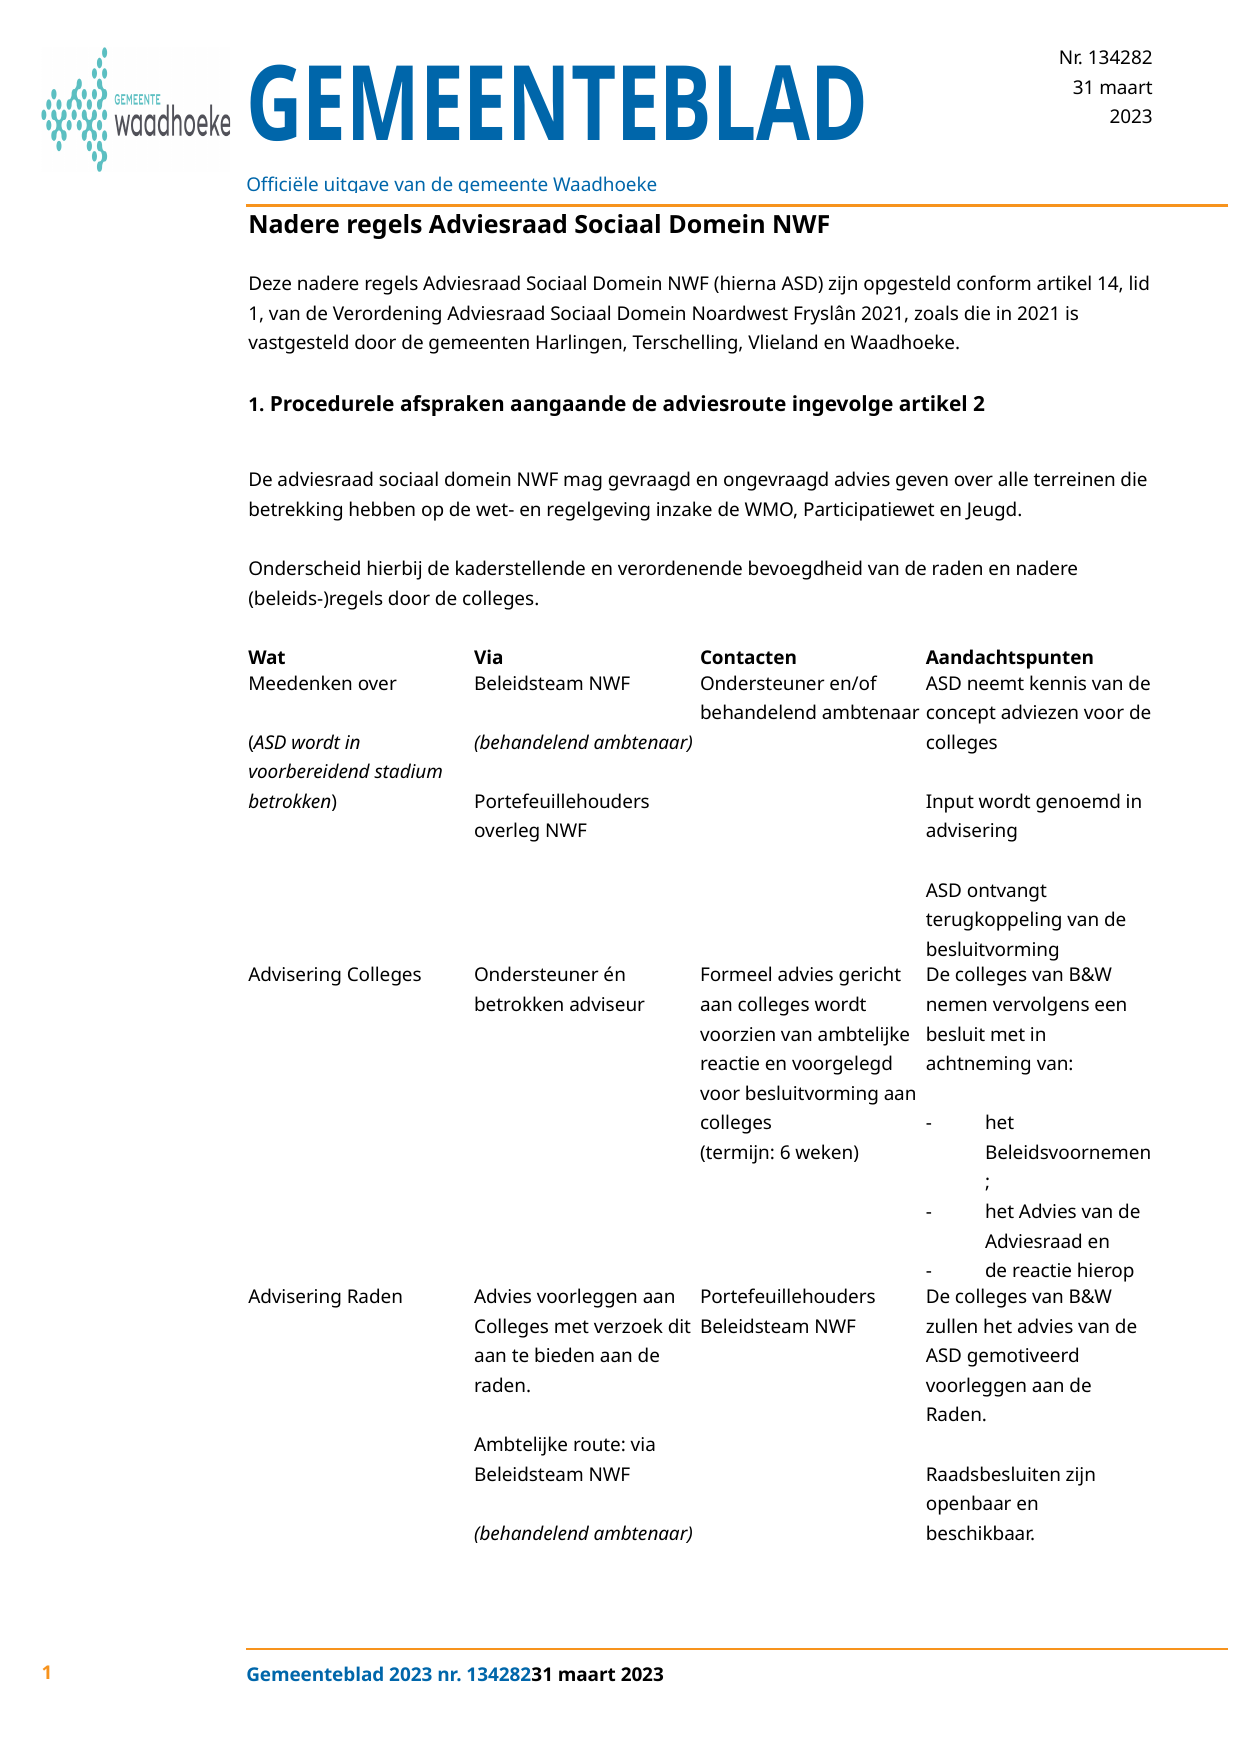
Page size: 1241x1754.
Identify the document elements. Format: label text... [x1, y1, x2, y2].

table_header Wat [248, 644, 474, 670]
table_cell De colleges van B&W zullen het advies van de ASD gemotiveerd voorleggen aan de Raden. Raadsbesluiten zijn openbaar en beschikbaar. [926, 1283, 1152, 1546]
text Deze nadere regels Adviesraad Sociaal Domein NWF (hierna ASD) zijn opgesteld conform artikel 14, lid 1, van de Verordening Adviesraad Sociaal Domein Noardwest Fryslân 2021, zoals die in 2021 is vastgesteld door de gemeenten Harlingen, Terschelling, Vlieland en Waadhoeke. [248, 270, 1152, 355]
table_header Contacten [700, 644, 926, 670]
table_header Aandachtspunten [926, 644, 1152, 670]
table_cell Advisering Colleges [248, 962, 474, 1283]
table_header Via [474, 644, 700, 670]
table_cell Meedenken over (ASD wordt in voorbereidend stadium betrokken) [248, 670, 474, 962]
table_cell De colleges van B&W nemen vervolgens een besluit met in achtneming van: het Beleidsvoornemen; het Advies van de Adviesraad en de reactie hierop [926, 962, 1152, 1283]
table_cell ASD neemt kennis van de concept adviezen voor de colleges Input wordt genoemd in advisering ASD ontvangt terugkoppeling van de besluitvorming [926, 670, 1152, 962]
table_cell Beleidsteam NWF (behandelend ambtenaar) Portefeuillehouders overleg NWF [474, 670, 700, 962]
text 1. Procedurele afspraken aangaande de adviesroute ingevolge artikel 2 [248, 389, 1152, 417]
table_cell Portefeuillehouders Beleidsteam NWF [700, 1283, 926, 1546]
text Nadere regels Adviesraad Sociaal Domein NWF [248, 207, 1152, 241]
table_cell Ondersteuner en/of behandelend ambtenaar [700, 670, 926, 962]
picture [41, 47, 231, 172]
table_cell Advies voorleggen aan Colleges met verzoek dit aan te bieden aan de raden. Ambtelijke route: via Beleidsteam NWF (behandelend ambtenaar) [474, 1283, 700, 1546]
table_cell Ondersteuner én betrokken adviseur [474, 962, 700, 1283]
text De adviesraad sociaal domein NWF mag gevraagd en ongevraagd advies geven over alle terreinen die betrekking hebben op de wet- en regelgeving inzake de WMO, Participatiewet en Jeugd. [248, 466, 1152, 522]
table_cell Advisering Raden [248, 1283, 474, 1546]
table_cell Formeel advies gericht aan colleges wordt voorzien van ambtelijke reactie en voorgelegd voor besluitvorming aan colleges (termijn: 6 weken) [700, 962, 926, 1283]
text Onderscheid hierbij de kaderstellende en verordenende bevoegdheid van de raden en nadere (beleids-)regels door de colleges. [248, 555, 1152, 610]
